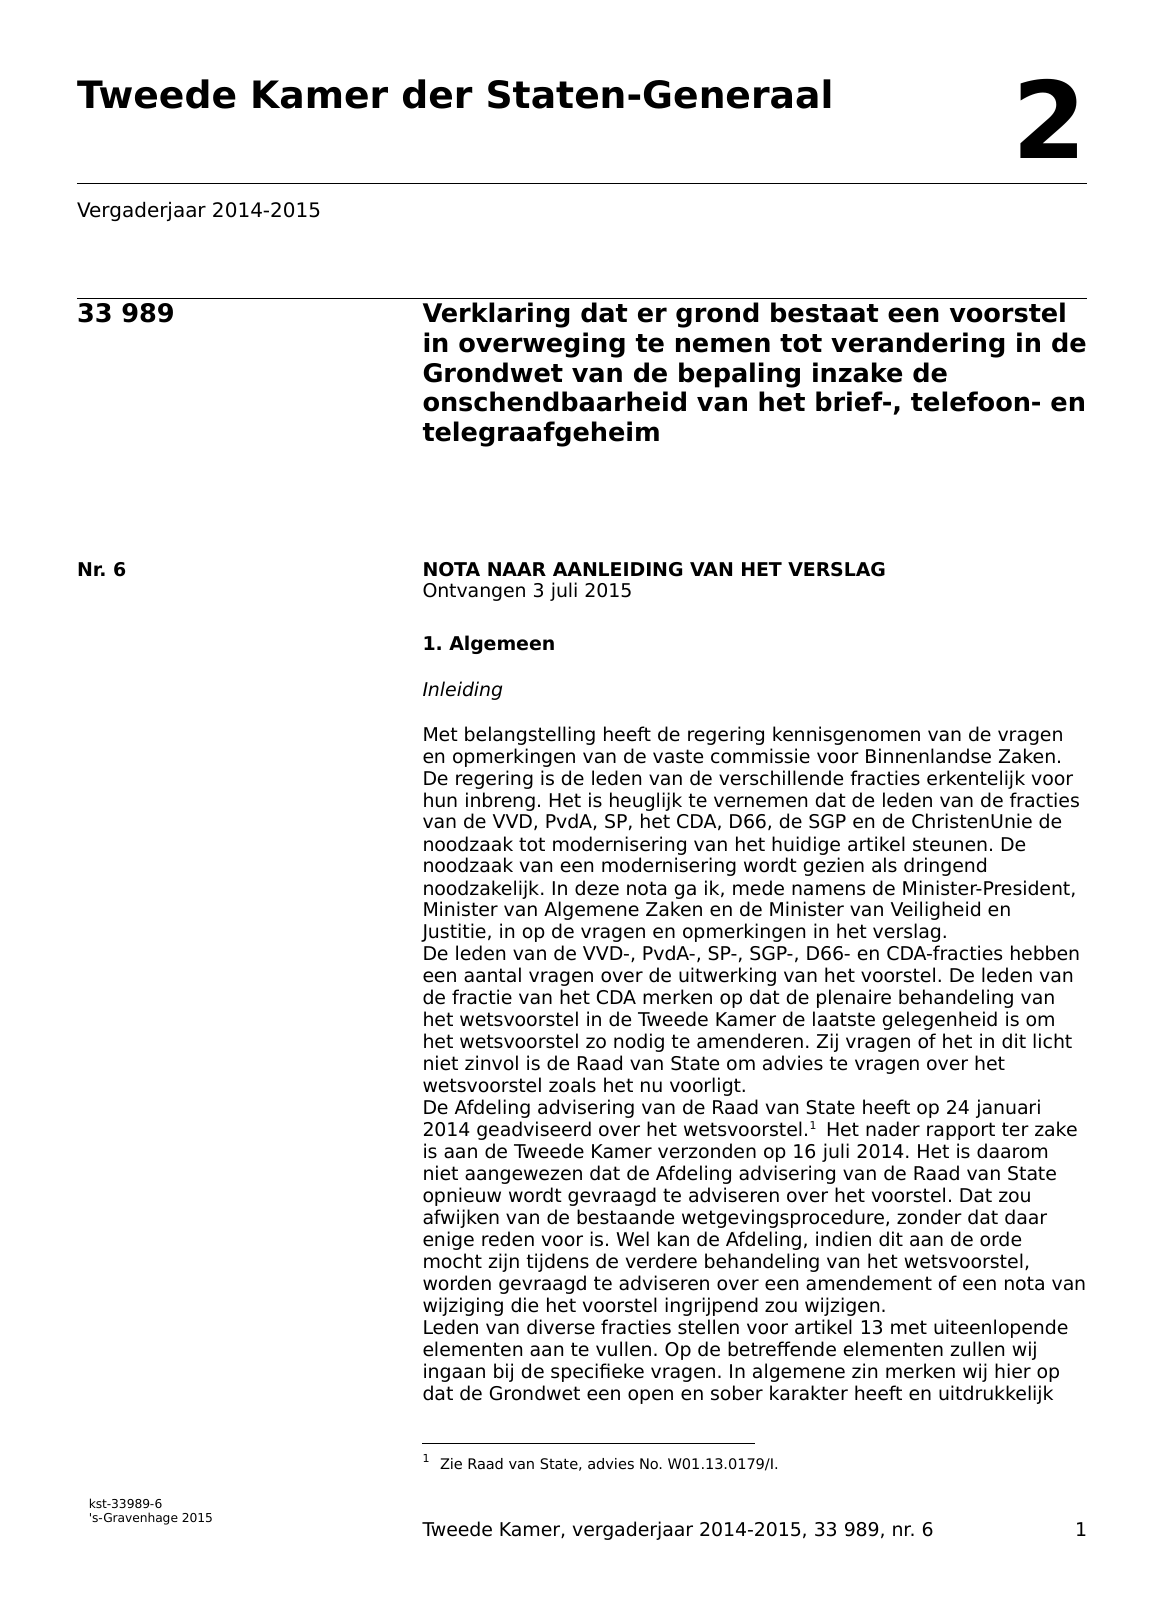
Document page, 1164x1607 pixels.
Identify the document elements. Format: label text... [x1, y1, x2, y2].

subtitle 33 989 Verklaring dat er grond bestaat een voorstel in overweging te nemen tot verandering in de Grondwet van de bepaling inzake de onschendbaarheid van het brief-, telefoon- en telegraafgeheim [77, 299, 1087, 447]
subtitle Nr. 6 NOTA NAAR AANLEIDING VAN HET VERSLAG [77, 558, 1087, 580]
text De Afdeling advisering van de Raad van State heeft op 24 januari 2014 geadviseerd over het wetsvoorstel. Het nader rapport ter zake is aan de Tweede Kamer verzonden op 16 juli 2014. Het is daarom niet aangewezen dat de Afdeling advisering van de Raad van State opnieuw wordt gevraagd te adviseren over het voorstel. Dat zou afwijken van de bestaande wetgevingsprocedure, zonder dat daar enige reden voor is. Wel kan de Afdeling, indien dit aan de orde mocht zijn tijdens de verdere behandeling van het wetsvoorstel, worden gevraagd te adviseren over een amendement of een nota van wijziging die het voorstel ingrijpend zou wijzigen. [422, 1097, 1087, 1317]
text De leden van de VVD-, PvdA-, SP-, SGP-, D66- en CDA-fracties hebben een aantal vragen over de uitwerking van het voorstel. De leden van de fractie van het CDA merken op dat de plenaire behandeling van het wetsvoorstel in de Tweede Kamer de laatste gelegenheid is om het wetsvoorstel zo nodig te amenderen. Zij vragen of het in dit licht niet zinvol is de Raad van State om advies te vragen over het wetsvoorstel zoals het nu voorligt. [422, 943, 1087, 1097]
subtitle Inleiding [422, 679, 1087, 701]
table_header 2 [886, 59, 1087, 183]
text Ontvangen 3 juli 2015 [422, 580, 1087, 602]
text 's-Gravenhage 2015 [88, 1511, 323, 1525]
table_header Tweede Kamer der Staten-Generaal [77, 59, 886, 183]
subtitle 1. Algemeen [422, 632, 1087, 654]
text Met belangstelling heeft de regering kennisgenomen van de vragen en opmerkingen van de vaste commissie voor Binnenlandse Zaken. De regering is de leden van de verschillende fracties erkentelijk voor hun inbreng. Het is heuglijk te vernemen dat de leden van de fracties van de VVD, PvdA, SP, het CDA, D66, de SGP en de ChristenUnie de noodzaak tot modernisering van het huidige artikel steunen. De noodzaak van een modernisering wordt gezien als dringend noodzakelijk. In deze nota ga ik, mede namens de Minister-President, Minister van Algemene Zaken en de Minister van Veiligheid en Justitie, in op de vragen en opmerkingen in het verslag. [422, 723, 1087, 943]
text kst-33989-6 [88, 1497, 323, 1511]
table_cell Vergaderjaar 2014-2015 [77, 184, 1087, 298]
text Zie Raad van State, advies No. W01.13.0179/I. [422, 1452, 1087, 1474]
text Leden van diverse fracties stellen voor artikel 13 met uiteenlopende elementen aan te vullen. Op de betreffende elementen zullen wij ingaan bij de specifieke vragen. In algemene zin merken wij hier op dat de Grondwet een open en sober karakter heeft en uitdrukkelijk [422, 1317, 1087, 1405]
